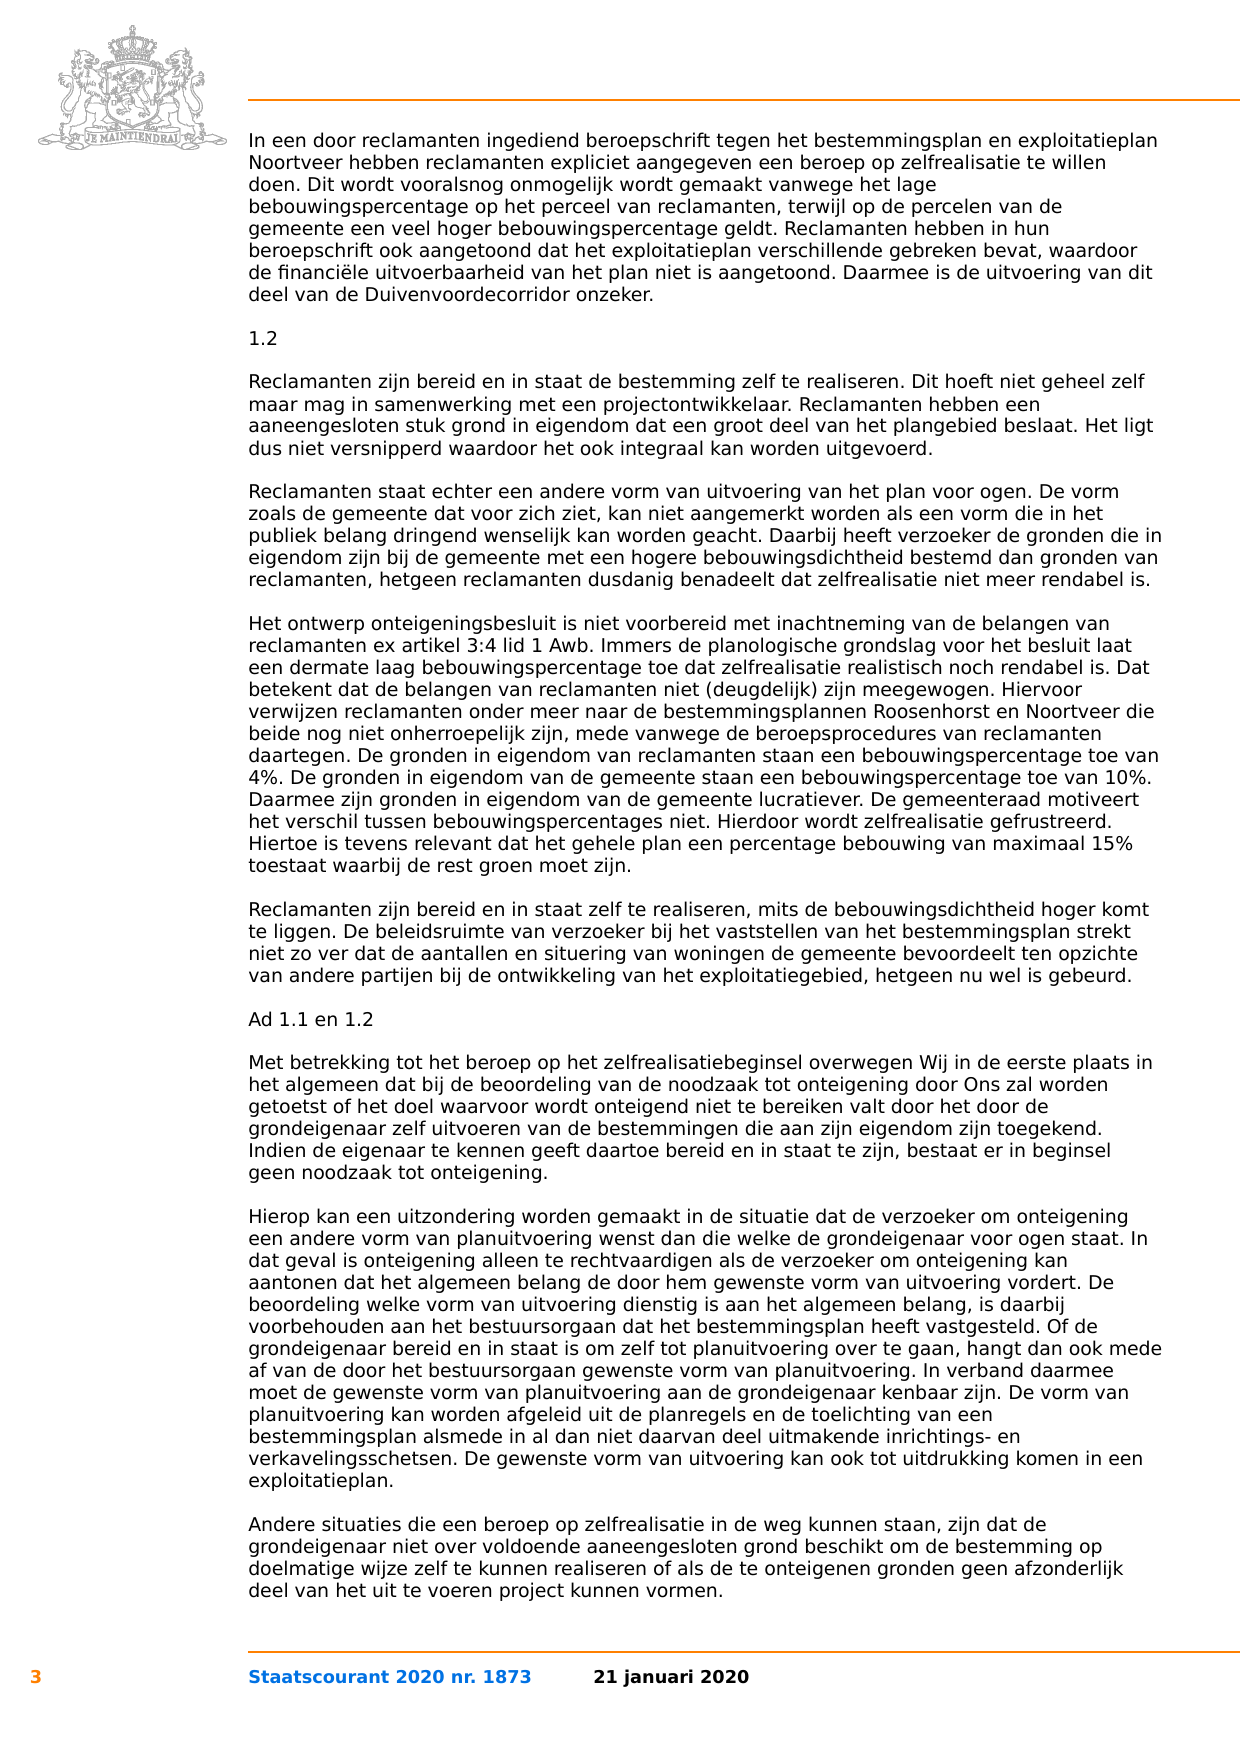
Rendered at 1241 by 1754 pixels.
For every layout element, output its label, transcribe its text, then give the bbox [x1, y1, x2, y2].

text Ad 1.1 en 1.2 [248, 1008, 1163, 1030]
text Reclamanten zijn bereid en in staat zelf te realiseren, mits de bebouwingsdichtheid hoger komt te liggen. De beleidsruimte van verzoeker bij het vaststellen van het bestemmingsplan strekt niet zo ver dat de aantallen en situering van woningen de gemeente bevoordeelt ten opzichte van andere partijen bij de ontwikkeling van het exploitatiegebied, hetgeen nu wel is gebeurd. [248, 899, 1163, 987]
text Reclamanten staat echter een andere vorm van uitvoering van het plan voor ogen. De vorm zoals de gemeente dat voor zich ziet, kan niet aangemerkt worden als een vorm die in het publiek belang dringend wenselijk kan worden geacht. Daarbij heeft verzoeker de gronden die in eigendom zijn bij de gemeente met een hogere bebouwingsdichtheid bestemd dan gronden van reclamanten, hetgeen reclamanten dusdanig benadeelt dat zelfrealisatie niet meer rendabel is. [248, 481, 1163, 591]
text 1.2 [248, 328, 1163, 349]
text Met betrekking tot het beroep op het zelfrealisatiebeginsel overwegen Wij in de eerste plaats in het algemeen dat bij de beoordeling van de noodzaak tot onteigening door Ons zal worden getoetst of het doel waarvoor wordt onteigend niet te bereiken valt door het door de grondeigenaar zelf uitvoeren van de bestemmingen die aan zijn eigendom zijn toegekend. Indien de eigenaar te kennen geeft daartoe bereid en in staat te zijn, bestaat er in beginsel geen noodzaak tot onteigening. [248, 1052, 1163, 1184]
text Het ontwerp onteigeningsbesluit is niet voorbereid met inachtneming van de belangen van reclamanten ex artikel 3:4 lid 1 Awb. Immers de planologische grondslag voor het besluit laat een dermate laag bebouwingspercentage toe dat zelfrealisatie realistisch noch rendabel is. Dat betekent dat de belangen van reclamanten niet (deugdelijk) zijn meegewogen. Hiervoor verwijzen reclamanten onder meer naar de bestemmingsplannen Roosenhorst en Noortveer die beide nog niet onherroepelijk zijn, mede vanwege de beroepsprocedures van reclamanten daartegen. De gronden in eigendom van reclamanten staan een bebouwingspercentage toe van 4%. De gronden in eigendom van de gemeente staan een bebouwingspercentage toe van 10%. Daarmee zijn gronden in eigendom van de gemeente lucratiever. De gemeenteraad motiveert het verschil tussen bebouwingspercentages niet. Hierdoor wordt zelfrealisatie gefrustreerd. Hiertoe is tevens relevant dat het gehele plan een percentage bebouwing van maximaal 15% toestaat waarbij de rest groen moet zijn. [248, 613, 1163, 877]
picture [38, 25, 227, 150]
text Hierop kan een uitzondering worden gemaakt in de situatie dat de verzoeker om onteigening een andere vorm van planuitvoering wenst dan die welke de grondeigenaar voor ogen staat. In dat geval is onteigening alleen te rechtvaardigen als de verzoeker om onteigening kan aantonen dat het algemeen belang de door hem gewenste vorm van uitvoering vordert. De beoordeling welke vorm van uitvoering dienstig is aan het algemeen belang, is daarbij voorbehouden aan het bestuursorgaan dat het bestemmingsplan heeft vastgesteld. Of de grondeigenaar bereid en in staat is om zelf tot planuitvoering over te gaan, hangt dan ook mede af van de door het bestuursorgaan gewenste vorm van planuitvoering. In verband daarmee moet de gewenste vorm van planuitvoering aan de grondeigenaar kenbaar zijn. De vorm van planuitvoering kan worden afgeleid uit de planregels en de toelichting van een bestemmingsplan alsmede in al dan niet daarvan deel uitmakende inrichtings- en verkavelingsschetsen. De gewenste vorm van uitvoering kan ook tot uitdrukking komen in een exploitatieplan. [248, 1206, 1163, 1492]
text Reclamanten zijn bereid en in staat de bestemming zelf te realiseren. Dit hoeft niet geheel zelf maar mag in samenwerking met een projectontwikkelaar. Reclamanten hebben een aaneengesloten stuk grond in eigendom dat een groot deel van het plangebied beslaat. Het ligt dus niet versnipperd waardoor het ook integraal kan worden uitgevoerd. [248, 371, 1163, 459]
text In een door reclamanten ingediend beroepschrift tegen het bestemmingsplan en exploitatieplan Noortveer hebben reclamanten expliciet aangegeven een beroep op zelfrealisatie te willen doen. Dit wordt vooralsnog onmogelijk wordt gemaakt vanwege het lage bebouwingspercentage op het perceel van reclamanten, terwijl op de percelen van de gemeente een veel hoger bebouwingspercentage geldt. Reclamanten hebben in hun beroepschrift ook aangetoond dat het exploitatieplan verschillende gebreken bevat, waardoor de financiële uitvoerbaarheid van het plan niet is aangetoond. Daarmee is de uitvoering van dit deel van de Duivenvoordecorridor onzeker. [248, 130, 1163, 306]
text Andere situaties die een beroep op zelfrealisatie in de weg kunnen staan, zijn dat de grondeigenaar niet over voldoende aaneengesloten grond beschikt om de bestemming op doelmatige wijze zelf te kunnen realiseren of als de te onteigenen gronden geen afzonderlijk deel van het uit te voeren project kunnen vormen. [248, 1514, 1163, 1602]
